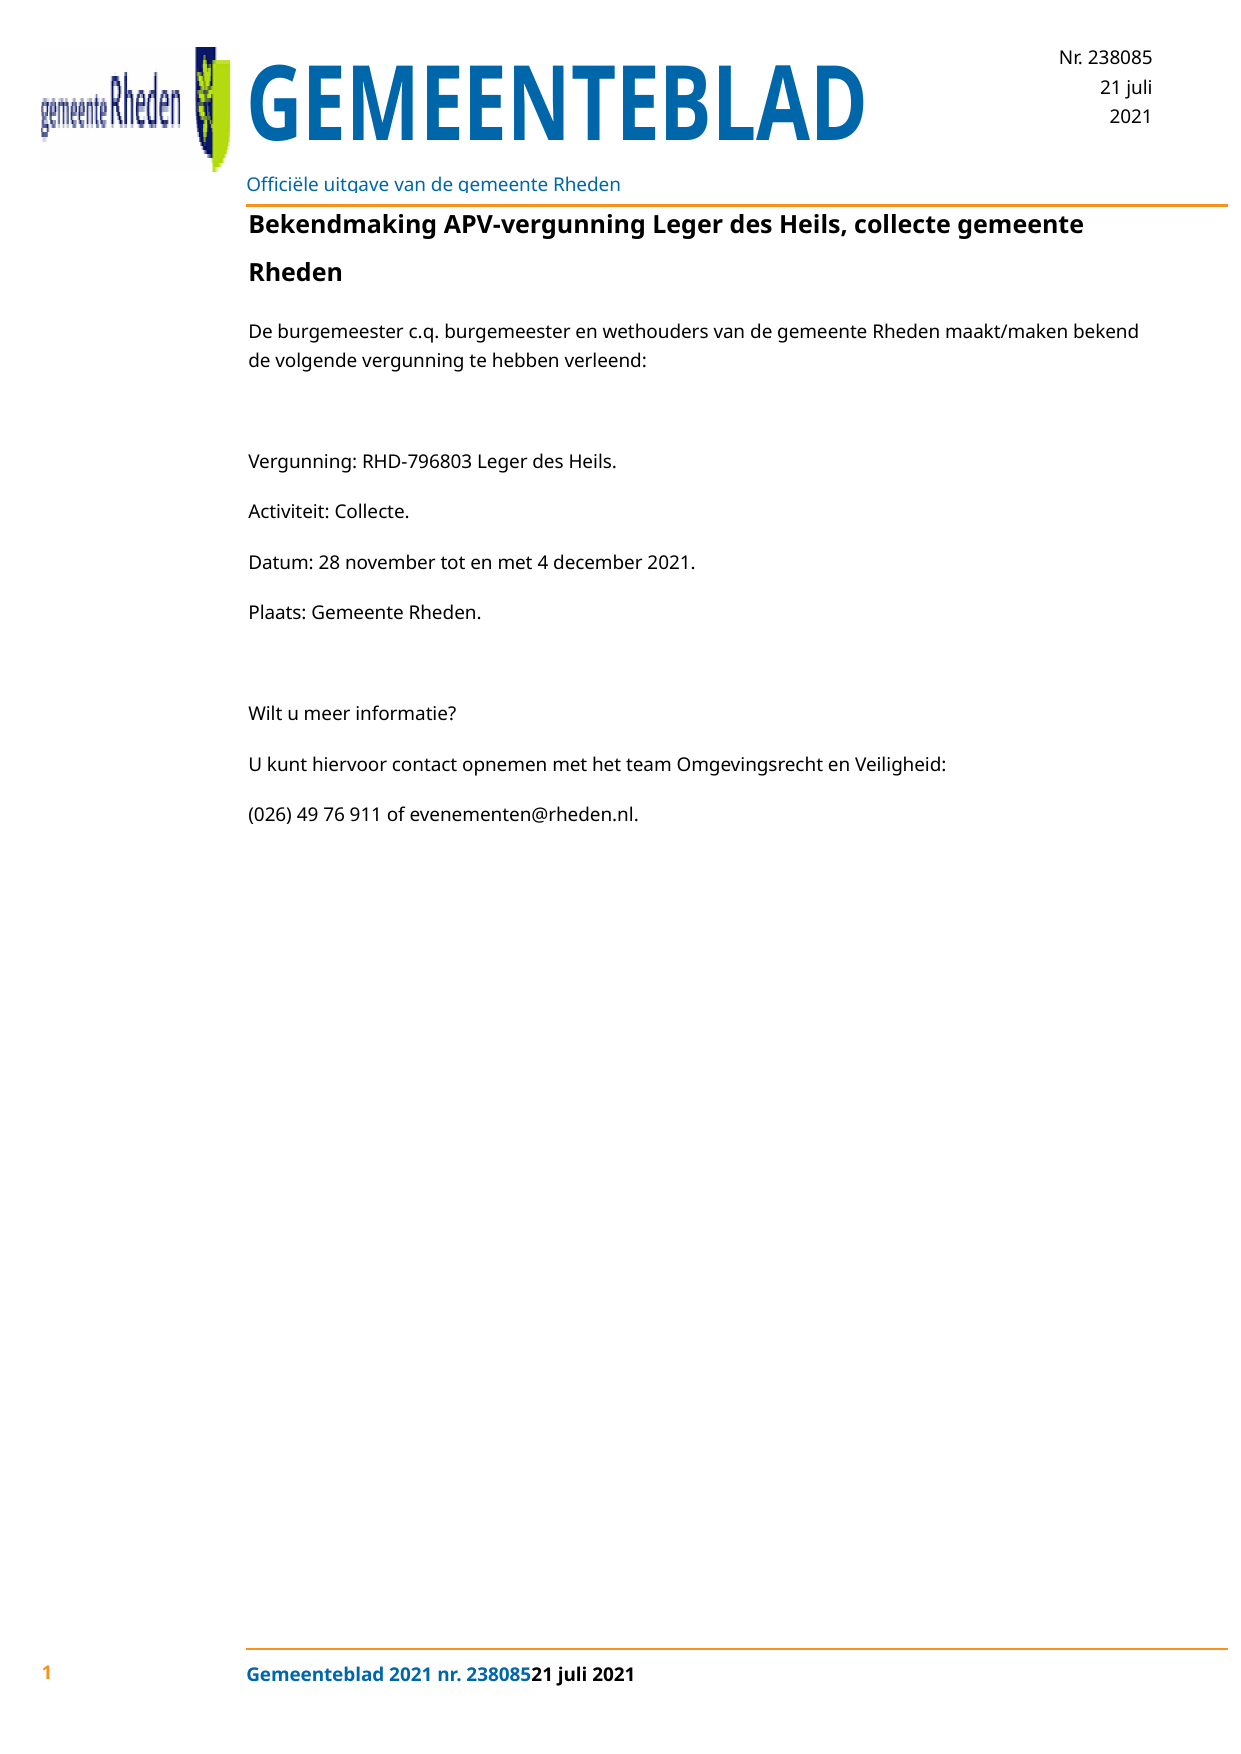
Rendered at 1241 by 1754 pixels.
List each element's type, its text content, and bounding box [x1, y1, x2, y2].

text Bekendmaking APV-vergunning Leger des Heils, collecte gemeente Rheden [248, 207, 1152, 288]
text U kunt hiervoor contact opnemen met het team Omgevingsrecht en Veiligheid: [248, 751, 1152, 777]
text Wilt u meer informatie? [248, 700, 1152, 726]
picture [41, 47, 231, 172]
text Datum: 28 november tot en met 4 december 2021. [248, 549, 1152, 575]
text Activiteit: Collecte. [248, 499, 1152, 524]
text De burgemeester c.q. burgemeester en wethouders van de gemeente Rheden maakt/maken bekend de volgende vergunning te hebben verleend: [248, 318, 1152, 373]
text Vergunning: RHD-796803 Leger des Heils. [248, 448, 1152, 474]
text Plaats: Gemeente Rheden. [248, 599, 1152, 625]
text (026) 49 76 911 of evenementen@rheden.nl. [248, 801, 1152, 827]
